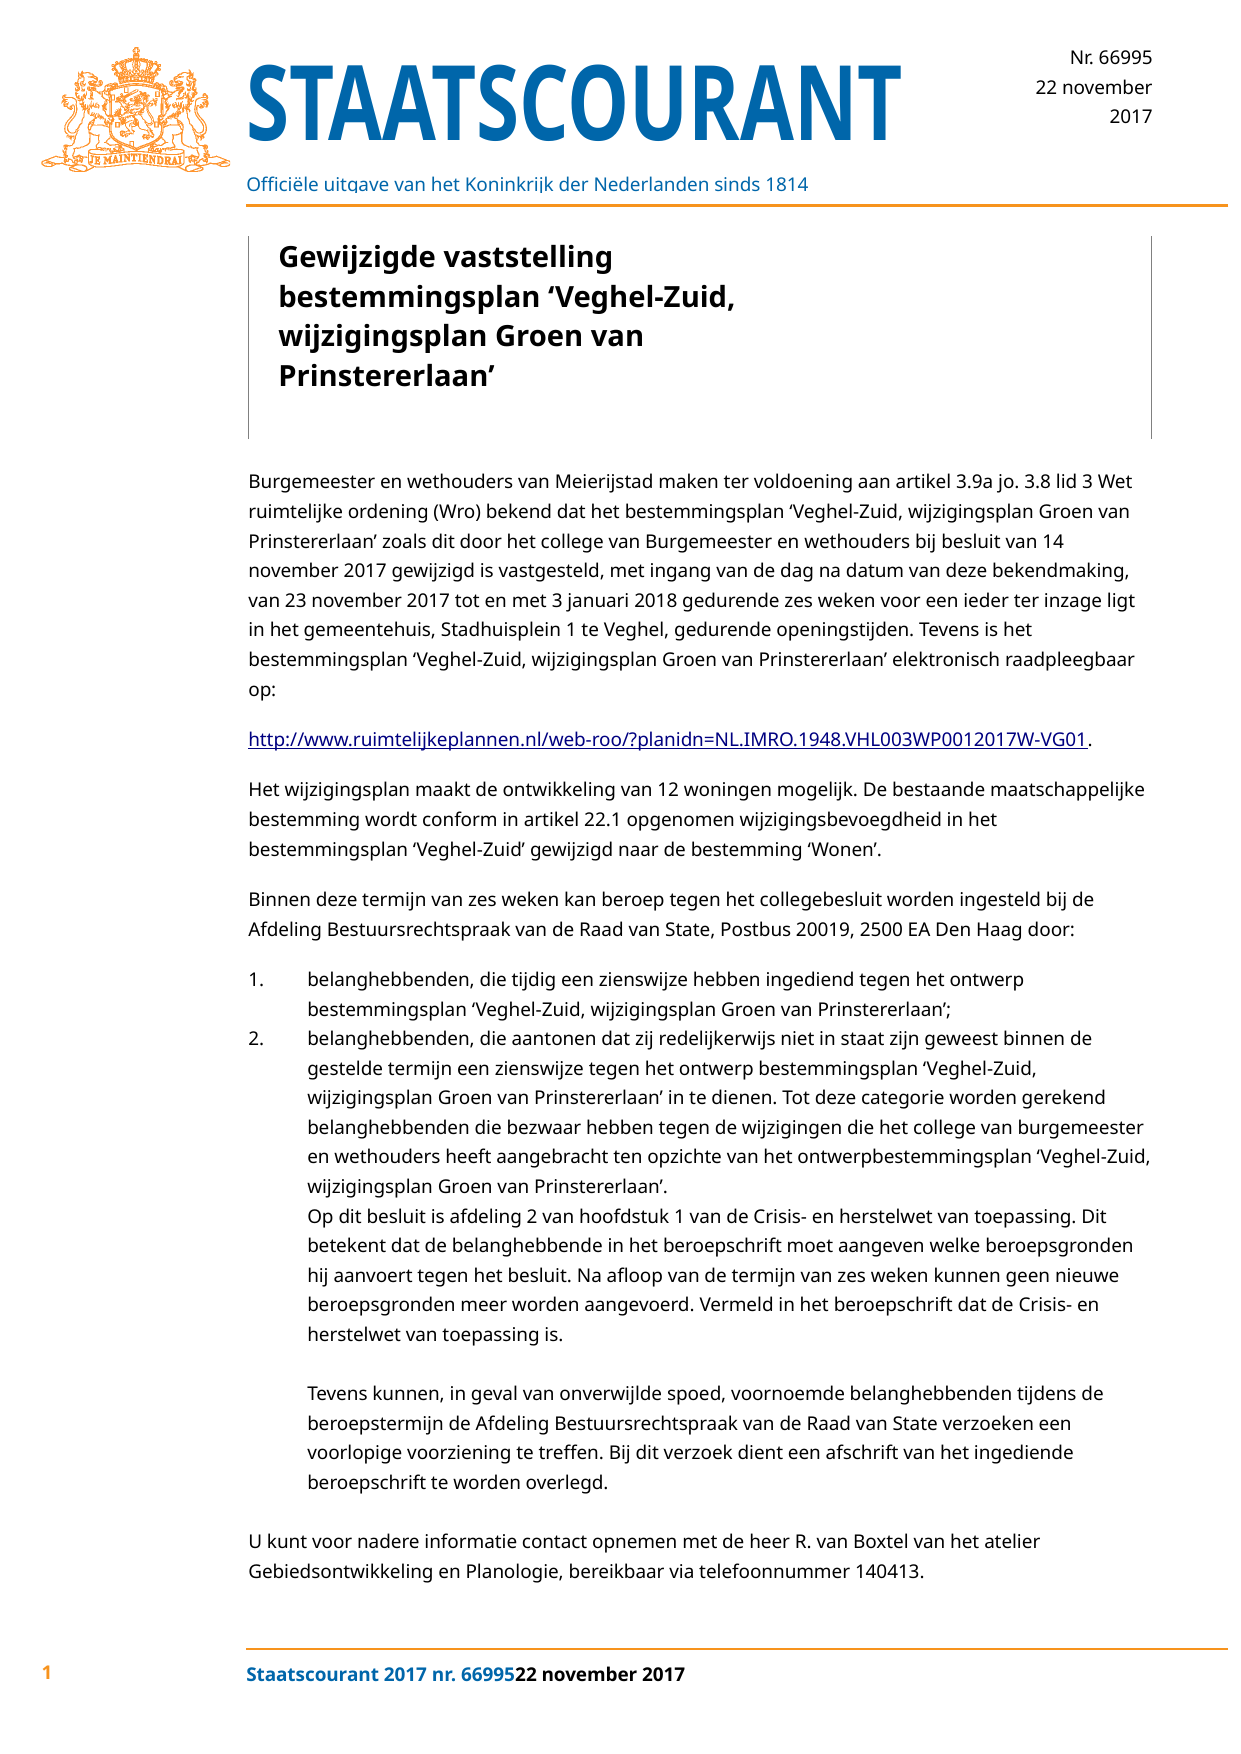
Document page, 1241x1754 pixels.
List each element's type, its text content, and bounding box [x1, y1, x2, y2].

list Tevens kunnen, in geval van onverwijlde spoed, voornoemde belanghebbenden tijdens de beroepstermijn de Afdeling Bestuursrechtspraak van de Raad van State verzoeken een voorlopige voorziening te treffen. Bij dit verzoek dient een afschrift van het ingediende beroepschrift te worden overlegd. [248, 1380, 1152, 1495]
text http://www.ruimtelijkeplannen.nl/web-roo/?planidn=NL.IMRO.1948.VHL003WP0012017W-VG01. [248, 726, 1152, 752]
picture [912, 236, 1090, 414]
text Het wijzigingsplan maakt de ontwikkeling van 12 woningen mogelijk. De bestaande maatschappelijke bestemming wordt conform in artikel 22.1 opgenomen wijzigingsbevoegdheid in het bestemmingsplan ‘Veghel-Zuid’ gewijzigd naar de bestemming ‘Wonen’. [248, 777, 1152, 861]
list belanghebbenden, die aantonen dat zij redelijkerwijs niet in staat zijn geweest binnen de gestelde termijn een zienswijze tegen het ontwerp bestemmingsplan ‘Veghel-Zuid, wijzigingsplan Groen van Prinstererlaan’ in te dienen. Tot deze categorie worden gerekend belanghebbenden die bezwaar hebben tegen de wijzigingen die het college van burgemeester en wethouders heeft aangebracht ten opzichte van het ontwerpbestemmingsplan ‘Veghel-Zuid, wijzigingsplan Groen van Prinstererlaan’. [248, 1025, 1152, 1199]
list Op dit besluit is afdeling 2 van hoofdstuk 1 van de Crisis- en herstelwet van toepassing. Dit betekent dat de belanghebbende in het beroepschrift moet aangeven welke beroepsgronden hij aanvoert tegen het besluit. Na afloop van de termijn van zes weken kunnen geen nieuwe beroepsgronden meer worden aangevoerd. Vermeld in het beroepschrift dat de Crisis- en herstelwet van toepassing is. [248, 1203, 1152, 1347]
picture [41, 47, 231, 172]
text Binnen deze termijn van zes weken kan beroep tegen het collegebesluit worden ingesteld bij de Afdeling Bestuursrechtspraak van de Raad van State, Postbus 20019, 2500 EA Den Haag door: [248, 886, 1152, 941]
table_header [850, 236, 912, 413]
table_header Gewijzigde vaststelling bestemmingsplan ‘Veghel-Zuid, wijzigingsplan Groen van Prinstererlaan’ [249, 236, 850, 439]
text U kunt voor nadere informatie contact opnemen met de heer R. van Boxtel van het atelier Gebiedsontwikkeling en Planologie, bereikbaar via telefoonnummer 140413. [248, 1528, 1152, 1583]
table_header [850, 414, 1151, 439]
list belanghebbenden, die tijdig een zienswijze hebben ingediend tegen het ontwerp bestemmingsplan ‘Veghel-Zuid, wijzigingsplan Groen van Prinstererlaan’; [248, 966, 1152, 1021]
text Burgemeester en wethouders van Meierijstad maken ter voldoening aan artikel 3.9a jo. 3.8 lid 3 Wet ruimtelijke ordening (Wro) bekend dat het bestemmingsplan ‘Veghel-Zuid, wijzigingsplan Groen van Prinstererlaan’ zoals dit door het college van Burgemeester en wethouders bij besluit van 14 november 2017 gewijzigd is vastgesteld, met ingang van de dag na datum van deze bekendmaking, van 23 november 2017 tot en met 3 januari 2018 gedurende zes weken voor een ieder ter inzage ligt in het gemeentehuis, Stadhuisplein 1 te Veghel, gedurende openingstijden. Tevens is het bestemmingsplan ‘Veghel-Zuid, wijzigingsplan Groen van Prinstererlaan’ elektronisch raadpleegbaar op: [248, 469, 1152, 701]
table_header [1090, 236, 1151, 413]
